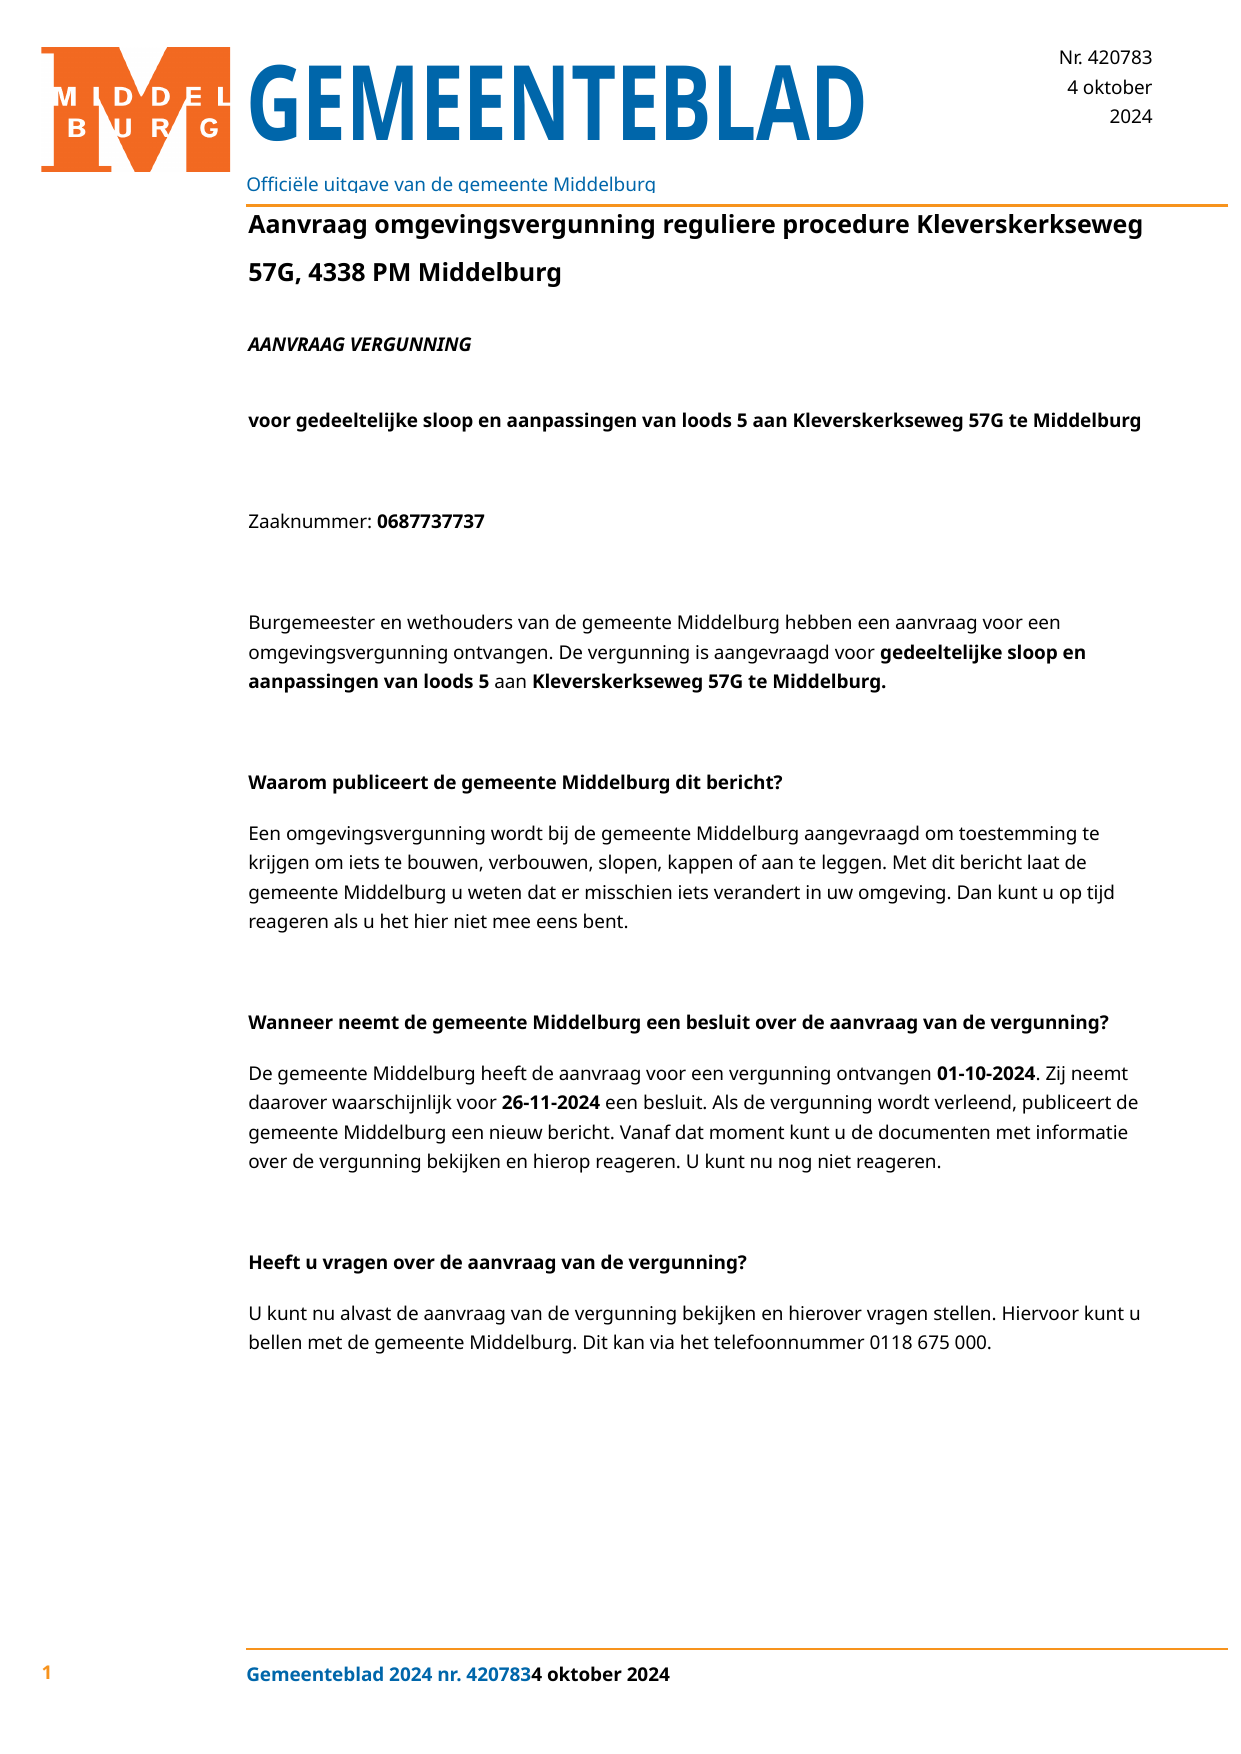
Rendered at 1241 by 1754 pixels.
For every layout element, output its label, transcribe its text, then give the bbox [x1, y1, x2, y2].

text Wanneer neemt de gemeente Middelburg een besluit over de aanvraag van de vergunning? [248, 1009, 1152, 1035]
text Waarom publiceert de gemeente Middelburg dit bericht? [248, 769, 1152, 795]
text Heeft u vragen over de aanvraag van de vergunning? [248, 1249, 1152, 1275]
text Aanvraag omgevingsvergunning reguliere procedure Kleverskerkseweg 57G, 4338 PM Middelburg [248, 207, 1152, 288]
text voor gedeeltelijke sloop en aanpassingen van loods 5 aan Kleverskerkseweg 57G te Middelburg [248, 408, 1152, 433]
text AANVRAAG VERGUNNING [248, 331, 1152, 357]
text U kunt nu alvast de aanvraag van de vergunning bekijken en hierover vragen stellen. Hiervoor kunt u bellen met de gemeente Middelburg. Dit kan via het telefoonnummer 0118 675 000. [248, 1300, 1152, 1355]
picture [41, 47, 231, 172]
text Zaaknummer: 0687737737 [248, 508, 1152, 534]
text Burgemeester en wethouders van de gemeente Middelburg hebben een aanvraag voor een omgevingsvergunning ontvangen. De vergunning is aangevraagd voor gedeeltelijke sloop en aanpassingen van loods 5 aan Kleverskerkseweg 57G te Middelburg. [248, 609, 1152, 694]
text De gemeente Middelburg heeft de aanvraag voor een vergunning ontvangen 01-10-2024. Zij neemt daarover waarschijnlijk voor 26-11-2024 een besluit. Als de vergunning wordt verleend, publiceert de gemeente Middelburg een nieuw bericht. Vanaf dat moment kunt u de documenten met informatie over de vergunning bekijken en hierop reageren. U kunt nu nog niet reageren. [248, 1060, 1152, 1174]
text Een omgevingsvergunning wordt bij de gemeente Middelburg aangevraagd om toestemming te krijgen om iets te bouwen, verbouwen, slopen, kappen of aan te leggen. Met dit bericht laat de gemeente Middelburg u weten dat er misschien iets verandert in uw omgeving. Dan kunt u op tijd reageren als u het hier niet mee eens bent. [248, 820, 1152, 934]
